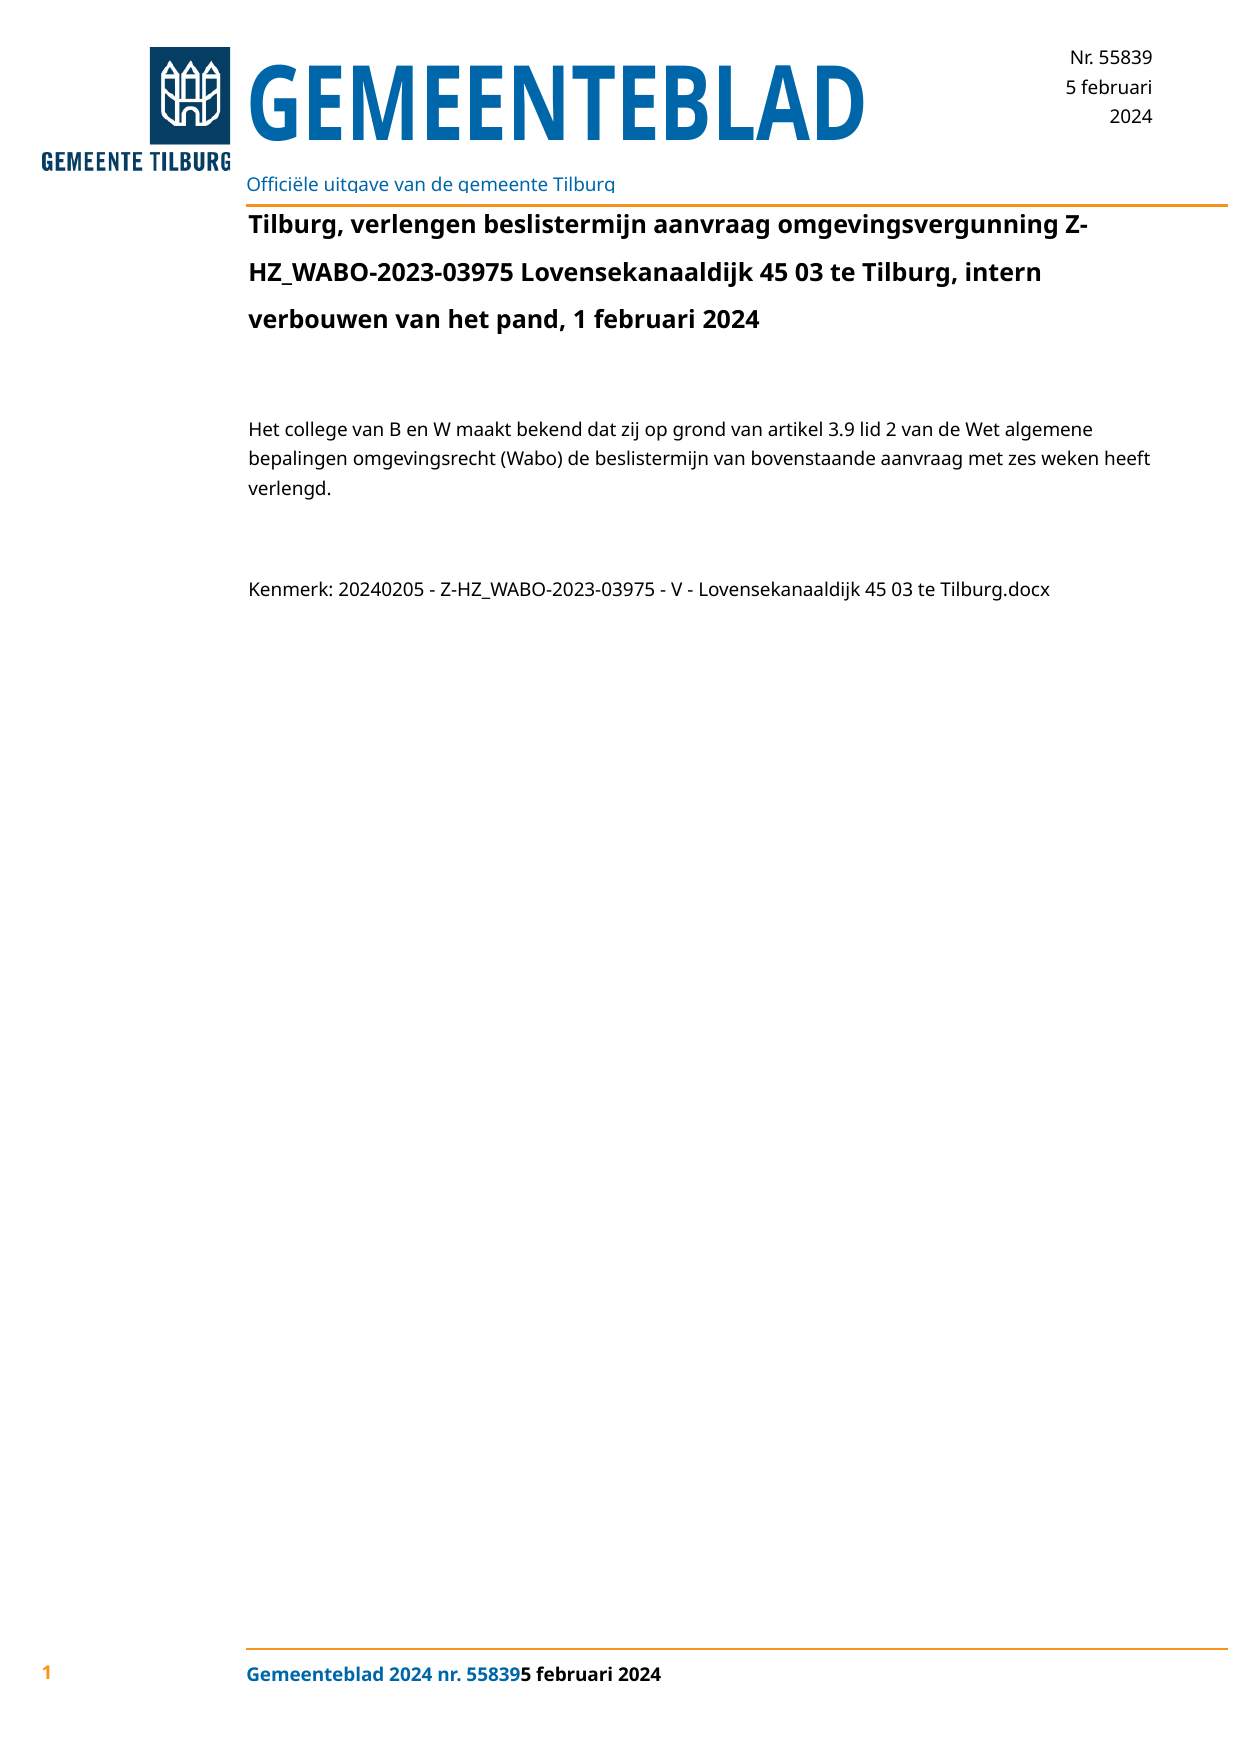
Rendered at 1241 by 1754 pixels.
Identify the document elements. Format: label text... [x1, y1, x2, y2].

text Kenmerk: 20240205 - Z-HZ_WABO-2023-03975 - V - Lovensekanaaldijk 45 03 te Tilburg.docx [248, 576, 1152, 602]
picture [41, 47, 231, 172]
text Het college van B en W maakt bekend dat zij op grond van artikel 3.9 lid 2 van de Wet algemene bepalingen omgevingsrecht (Wabo) de beslistermijn van bovenstaande aanvraag met zes weken heeft verlengd. [248, 416, 1152, 501]
text Tilburg, verlengen beslistermijn aanvraag omgevingsvergunning Z-HZ_WABO-2023-03975 Lovensekanaaldijk 45 03 te Tilburg, intern verbouwen van het pand, 1 februari 2024 [248, 207, 1152, 336]
